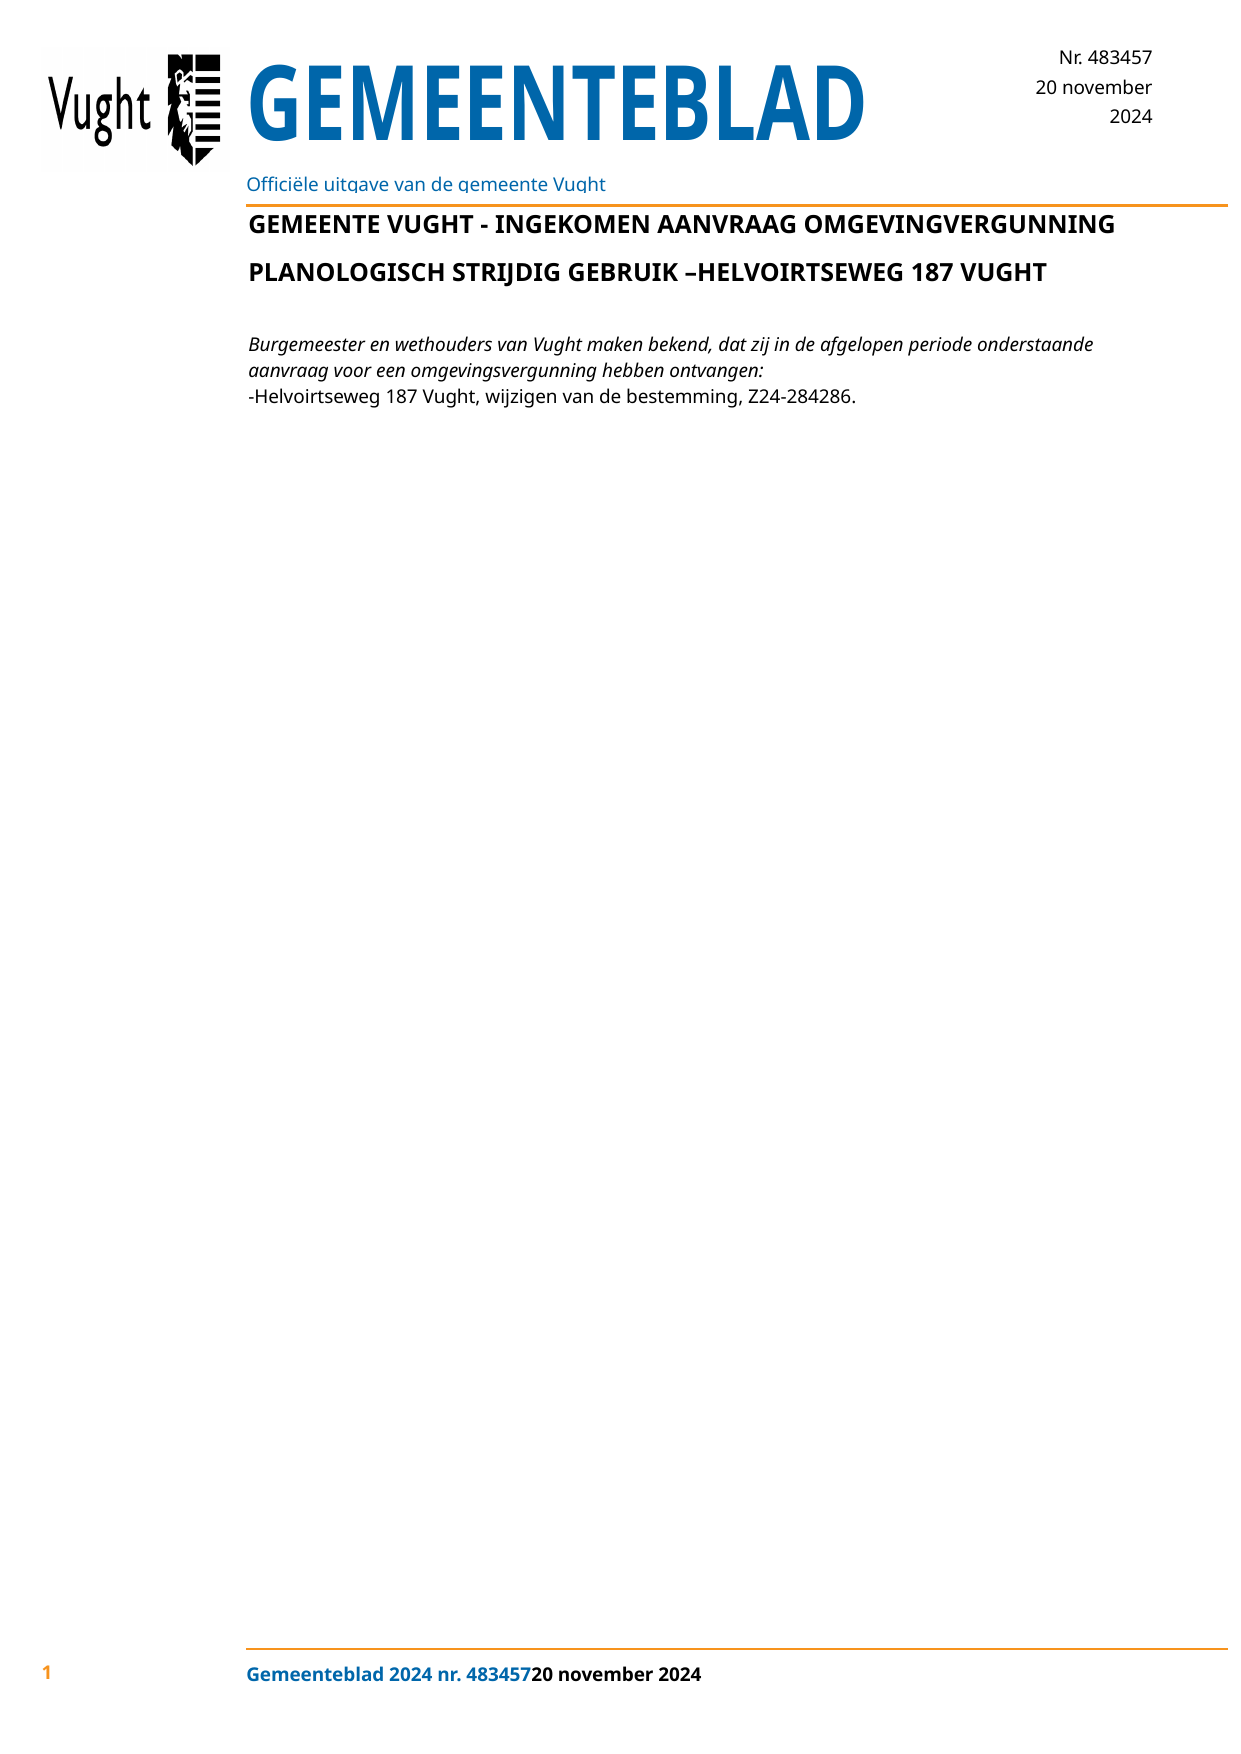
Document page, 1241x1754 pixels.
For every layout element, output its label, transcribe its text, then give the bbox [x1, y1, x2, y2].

text Burgemeester en wethouders van Vught maken bekend, dat zij in de afgelopen periode onderstaande aanvraag voor een omgevingsvergunning hebben ontvangen: [248, 331, 1152, 383]
picture [41, 47, 231, 172]
text -Helvoirtseweg 187 Vught, wijzigen van de bestemming, Z24-284286. [248, 383, 1152, 409]
text GEMEENTE VUGHT - INGEKOMEN AANVRAAG OMGEVINGVERGUNNING PLANOLOGISCH STRIJDIG GEBRUIK –HELVOIRTSEWEG 187 VUGHT [248, 207, 1152, 288]
